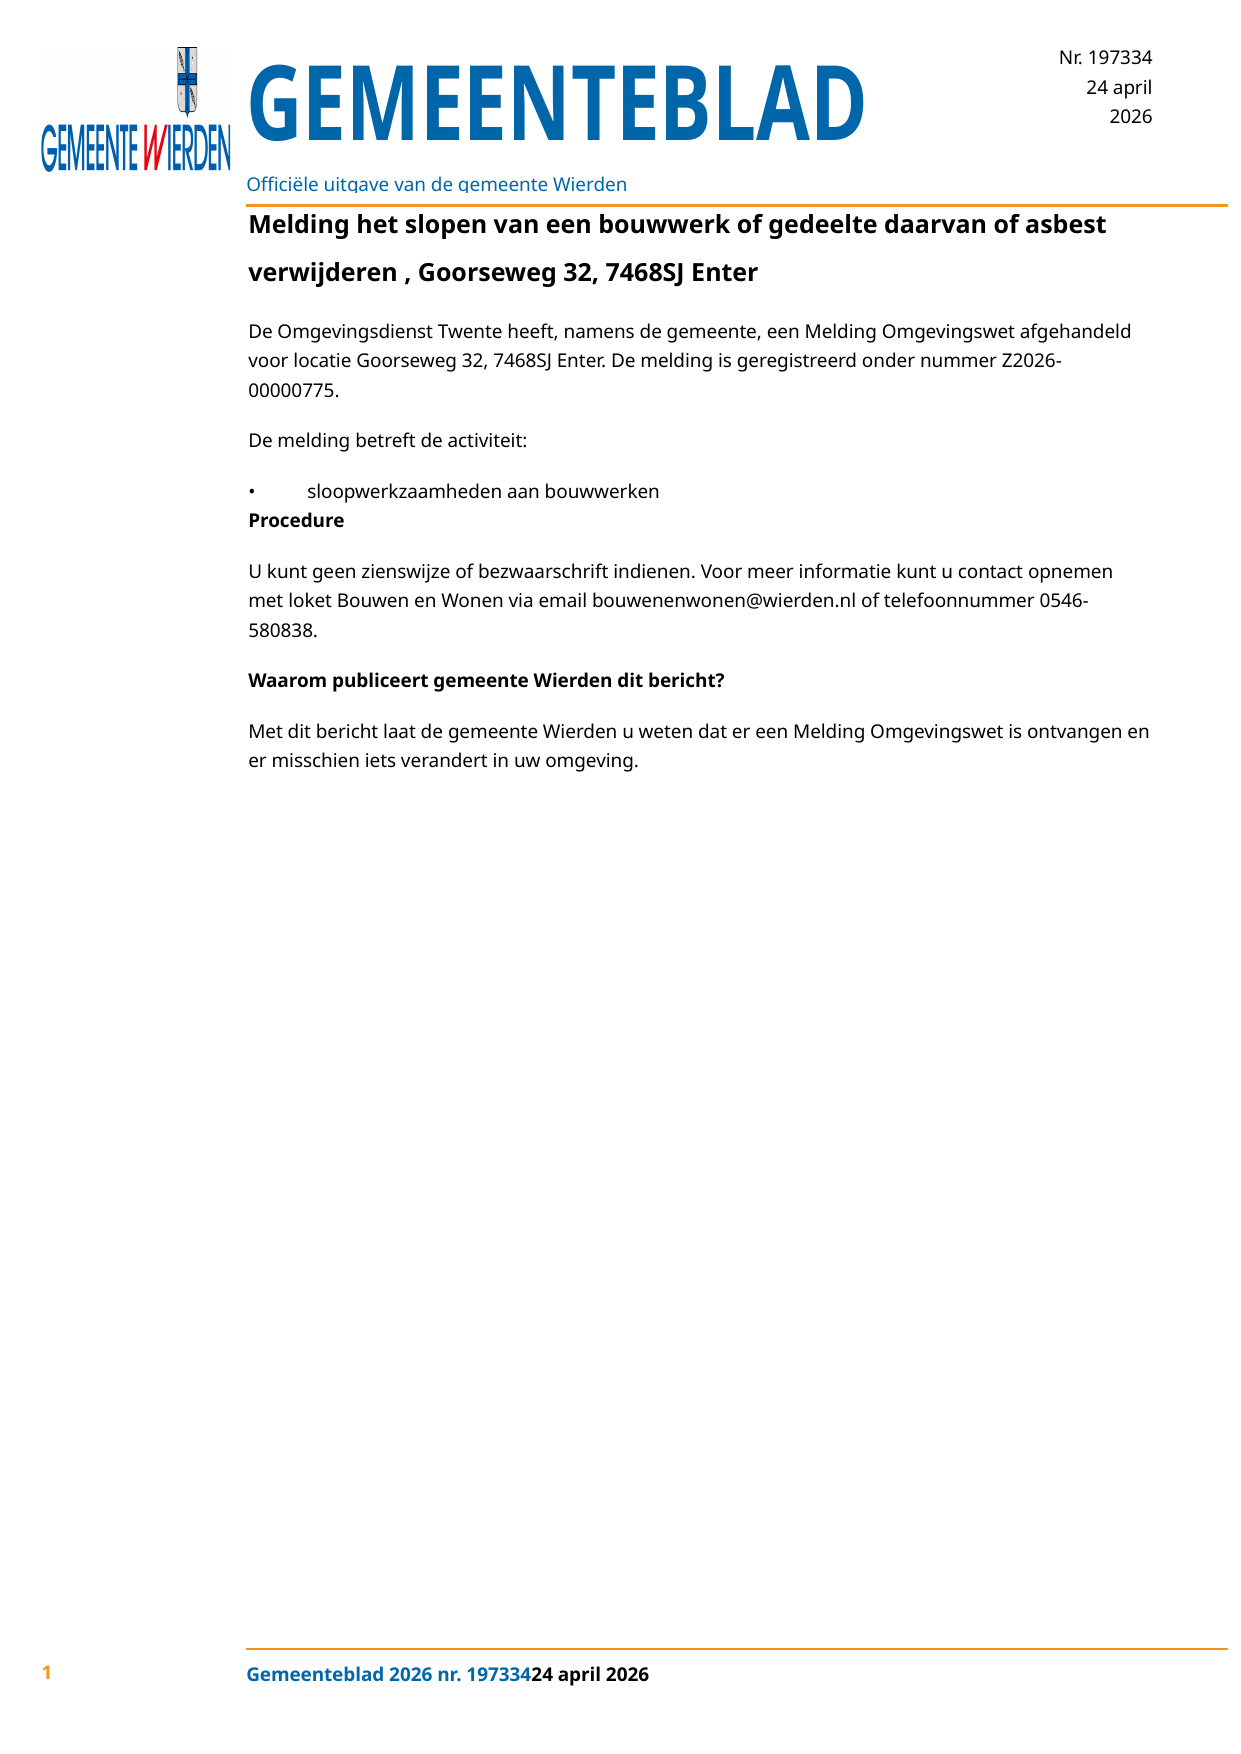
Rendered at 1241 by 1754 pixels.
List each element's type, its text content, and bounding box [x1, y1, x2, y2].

text Melding het slopen van een bouwwerk of gedeelte daarvan of asbest verwijderen , Goorseweg 32, 7468SJ Enter [248, 207, 1152, 288]
picture [41, 47, 231, 172]
text De melding betreft de activiteit: [248, 427, 1152, 453]
text Waarom publiceert gemeente Wierden dit bericht? [248, 667, 1152, 693]
text Procedure [248, 507, 1152, 533]
text U kunt geen zienswijze of bezwaarschrift indienen. Voor meer informatie kunt u contact opnemen met loket Bouwen en Wonen via email bouwenenwonen@wierden.nl of telefoonnummer 0546-580838. [248, 558, 1152, 643]
list sloopwerkzaamheden aan bouwwerken [248, 478, 1152, 504]
text De Omgevingsdienst Twente heeft, namens de gemeente, een Melding Omgevingswet afgehandeld voor locatie Goorseweg 32, 7468SJ Enter. De melding is geregistreerd onder nummer Z2026-00000775. [248, 318, 1152, 403]
text Met dit bericht laat de gemeente Wierden u weten dat er een Melding Omgevingswet is ontvangen en er misschien iets verandert in uw omgeving. [248, 718, 1152, 773]
